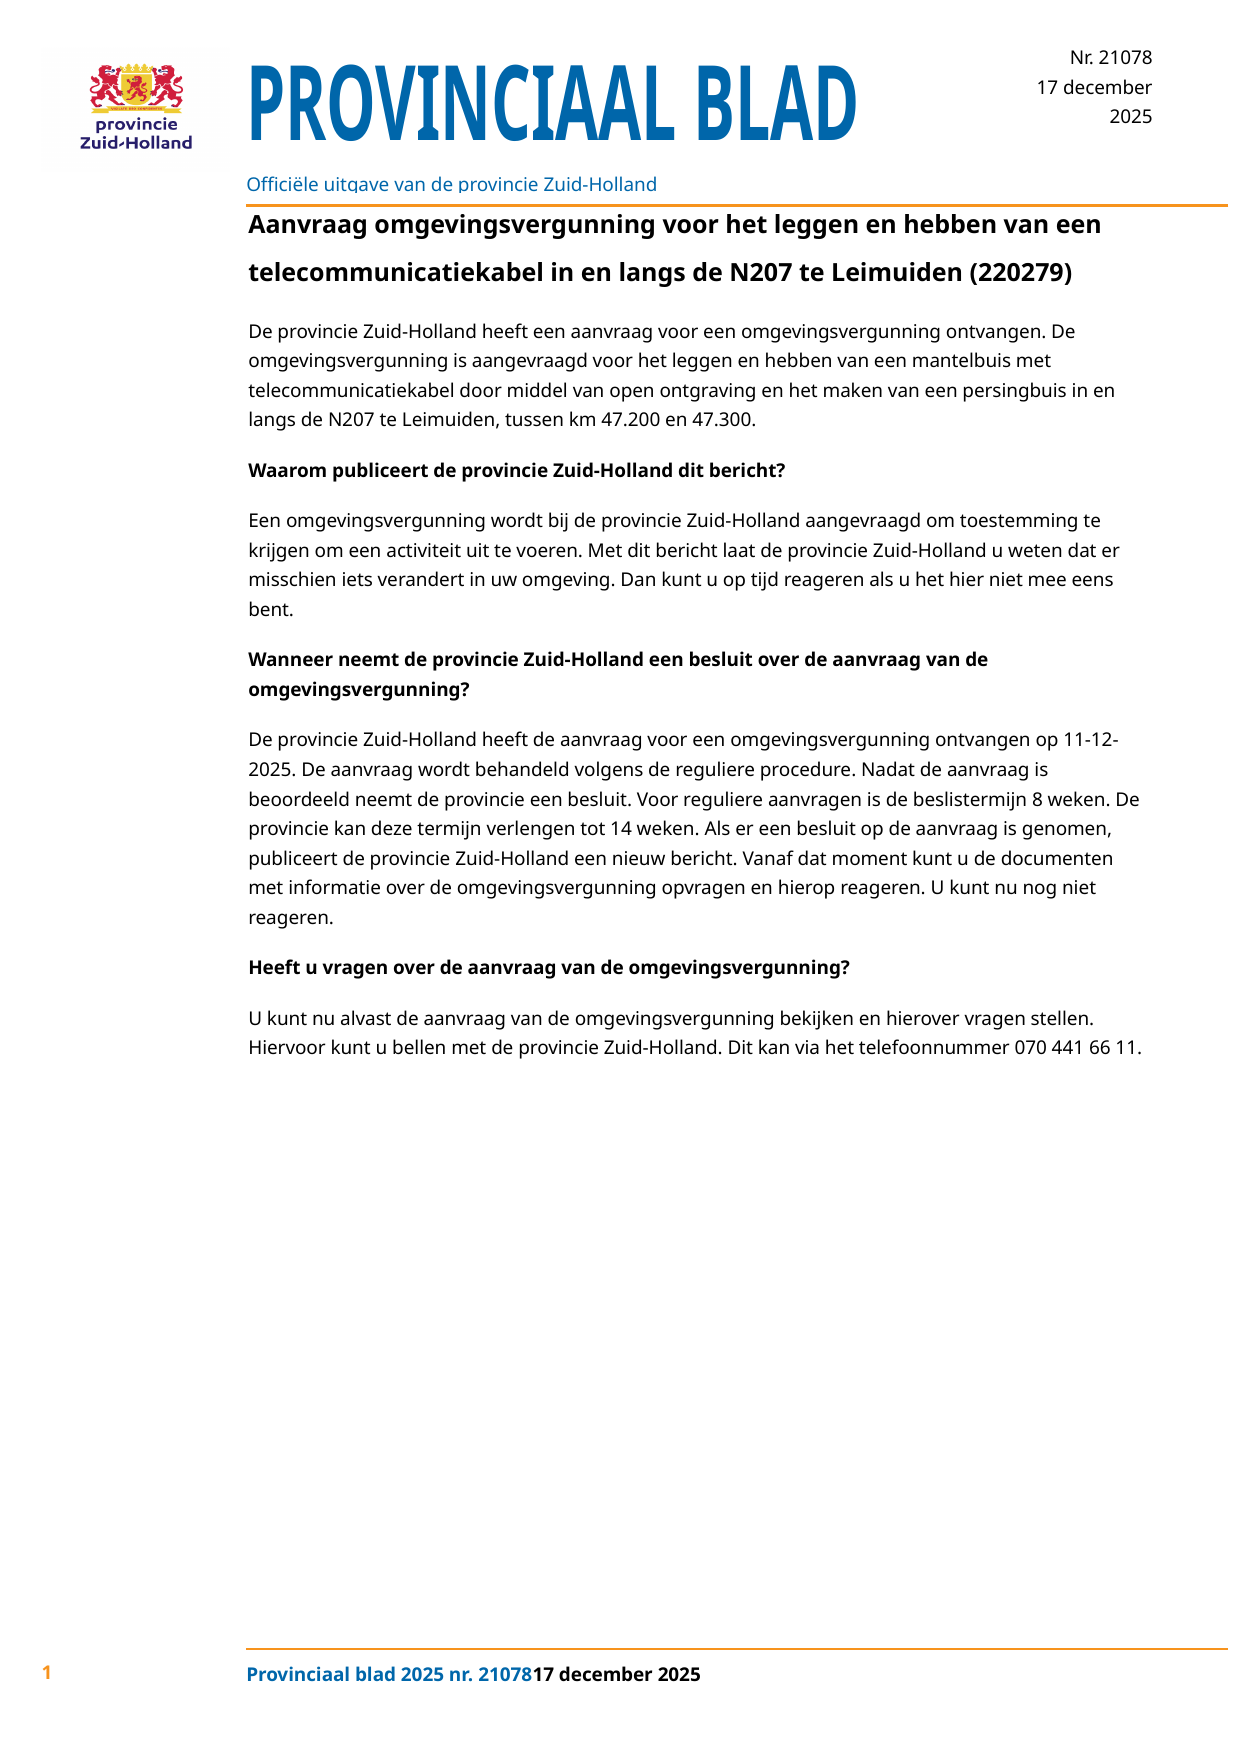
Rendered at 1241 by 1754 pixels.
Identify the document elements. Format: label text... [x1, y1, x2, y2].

text Een omgevingsvergunning wordt bij de provincie Zuid-Holland aangevraagd om toestemming te krijgen om een activiteit uit te voeren. Met dit bericht laat de provincie Zuid-Holland u weten dat er misschien iets verandert in uw omgeving. Dan kunt u op tijd reageren als u het hier niet mee eens bent. [248, 507, 1152, 622]
text U kunt nu alvast de aanvraag van de omgevingsvergunning bekijken en hierover vragen stellen. Hiervoor kunt u bellen met de provincie Zuid-Holland. Dit kan via het telefoonnummer 070 441 66 11. [248, 1005, 1152, 1060]
text Aanvraag omgevingsvergunning voor het leggen en hebben van een telecommunicatiekabel in en langs de N207 te Leimuiden (220279) [248, 207, 1152, 288]
picture [41, 47, 231, 172]
text De provincie Zuid-Holland heeft de aanvraag voor een omgevingsvergunning ontvangen op 11-12-2025. De aanvraag wordt behandeld volgens de reguliere procedure. Nadat de aanvraag is beoordeeld neemt de provincie een besluit. Voor reguliere aanvragen is de beslistermijn 8 weken. De provincie kan deze termijn verlengen tot 14 weken. Als er een besluit op de aanvraag is genomen, publiceert de provincie Zuid-Holland een nieuw bericht. Vanaf dat moment kunt u de documenten met informatie over de omgevingsvergunning opvragen en hierop reageren. U kunt nu nog niet reageren. [248, 727, 1152, 930]
text Waarom publiceert de provincie Zuid-Holland dit bericht? [248, 457, 1152, 483]
text Heeft u vragen over de aanvraag van de omgevingsvergunning? [248, 954, 1152, 980]
text Wanneer neemt de provincie Zuid-Holland een besluit over de aanvraag van de omgevingsvergunning? [248, 647, 1152, 702]
text De provincie Zuid-Holland heeft een aanvraag voor een omgevingsvergunning ontvangen. De omgevingsvergunning is aangevraagd voor het leggen en hebben van een mantelbuis met telecommunicatiekabel door middel van open ontgraving en het maken van een persingbuis in en langs de N207 te Leimuiden, tussen km 47.200 en 47.300. [248, 318, 1152, 432]
